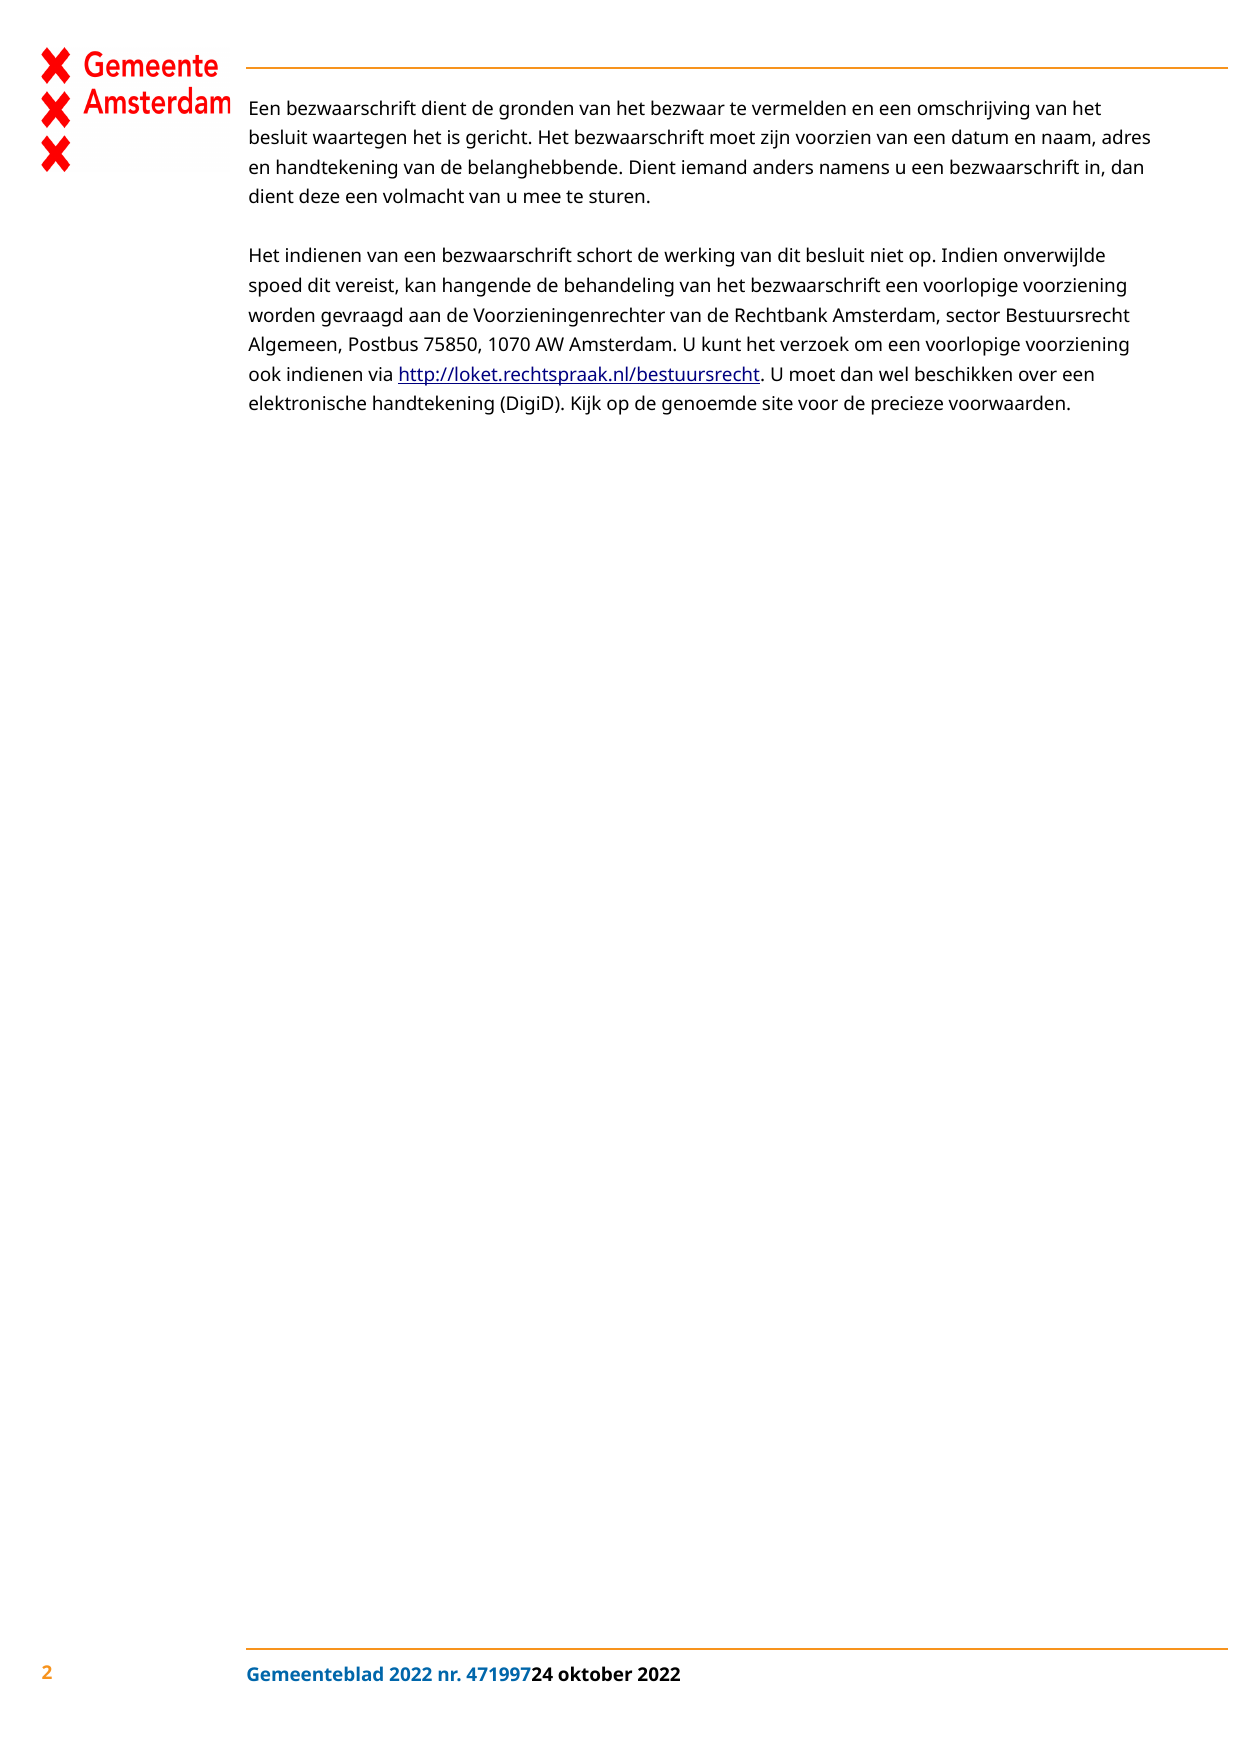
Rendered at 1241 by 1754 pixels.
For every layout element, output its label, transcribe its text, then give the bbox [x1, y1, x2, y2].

text Het indienen van een bezwaarschrift schort de werking van dit besluit niet op. Indien onverwijlde spoed dit vereist, kan hangende de behandeling van het bezwaarschrift een voorlopige voorziening worden gevraagd aan de Voorzieningenrechter van de Rechtbank Amsterdam, sector Bestuursrecht Algemeen, Postbus 75850, 1070 AW Amsterdam. U kunt het verzoek om een voorlopige voorziening ook indienen via http://loket.rechtspraak.nl/bestuursrecht. U moet dan wel beschikken over een elektronische handtekening (DigiD). Kijk op de genoemde site voor de precieze voorwaarden. [248, 243, 1152, 416]
text Een bezwaarschrift dient de gronden van het bezwaar te vermelden en een omschrijving van het besluit waartegen het is gericht. Het bezwaarschrift moet zijn voorzien van een datum en naam, adres en handtekening van de belanghebbende. Dient iemand anders namens u een bezwaarschrift in, dan dient deze een volmacht van u mee te sturen. [248, 95, 1152, 209]
picture [41, 47, 231, 172]
